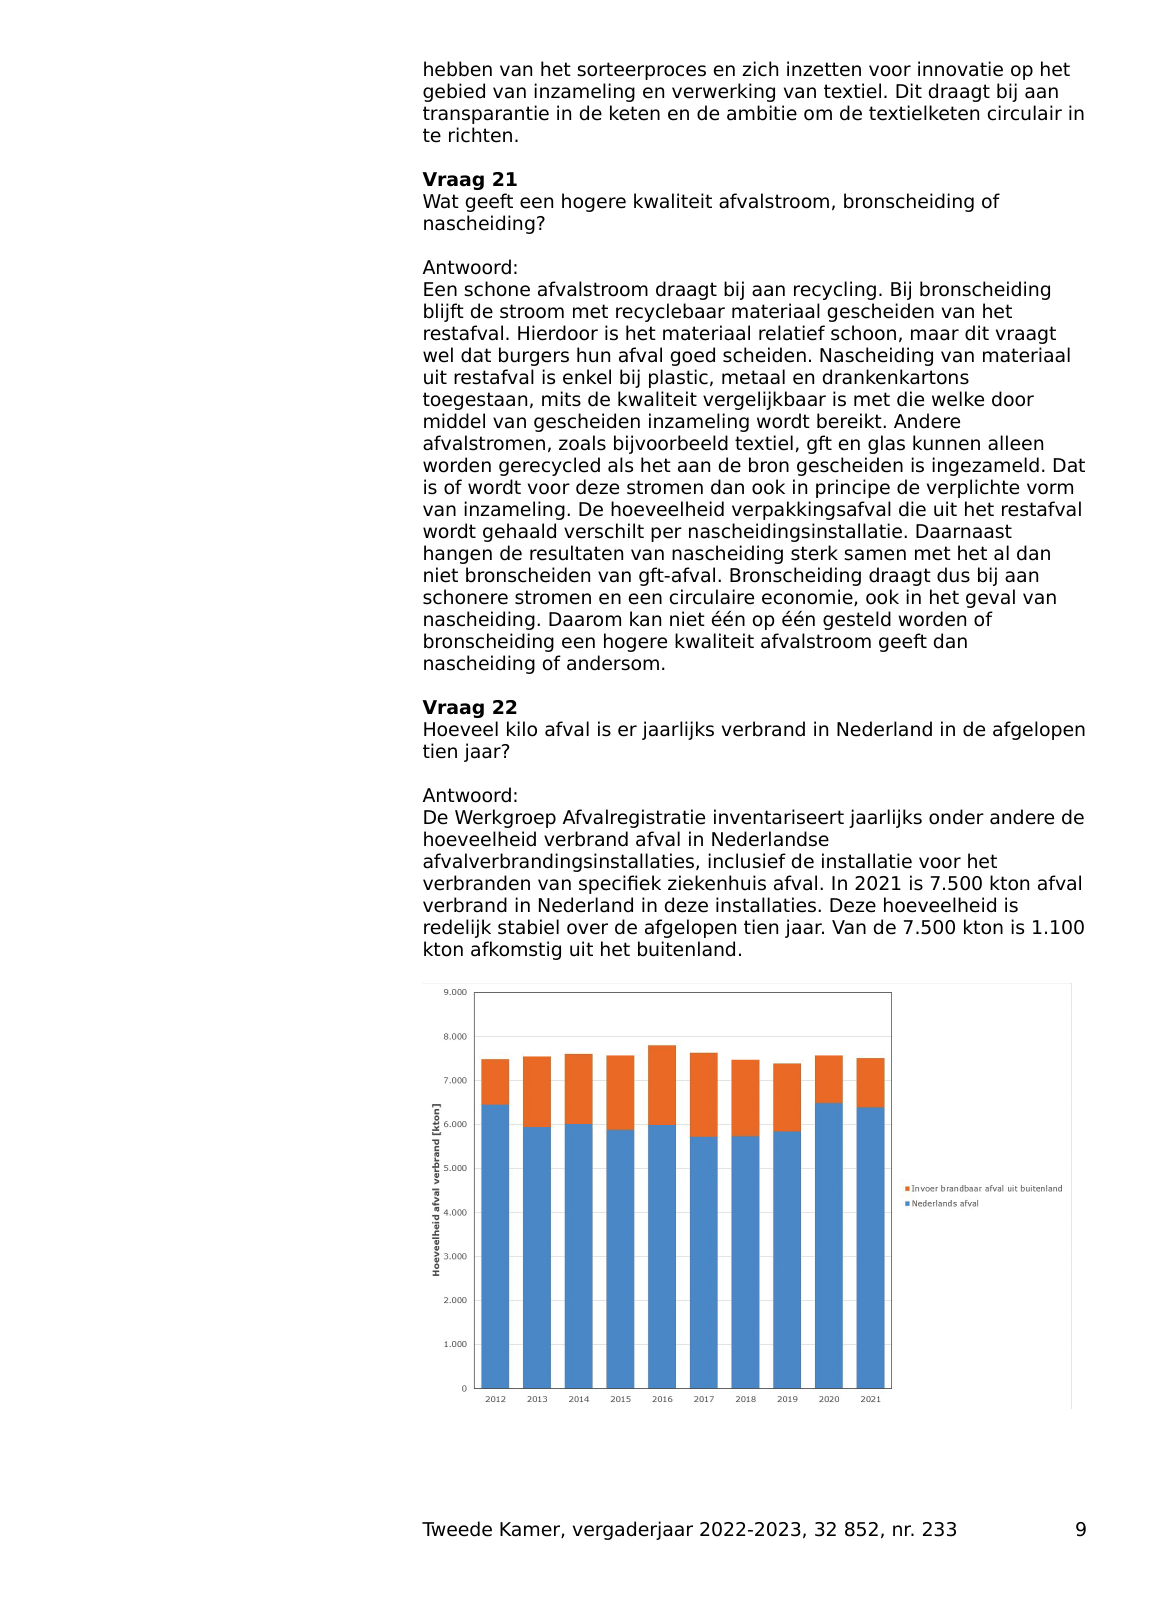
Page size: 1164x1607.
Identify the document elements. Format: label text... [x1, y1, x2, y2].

text Vraag 22 [422, 697, 1087, 719]
text Hoeveel kilo afval is er jaarlijks verbrand in Nederland in de afgelopen tien jaar? [422, 719, 1087, 763]
text hebben van het sorteerproces en zich inzetten voor innovatie op het gebied van inzameling en verwerking van textiel. Dit draagt bij aan transparantie in de keten en de ambitie om de textielketen circulair in te richten. [422, 59, 1087, 147]
text Vraag 21 [422, 169, 1087, 191]
text Een schone afvalstroom draagt bij aan recycling. Bij bronscheiding blijft de stroom met recyclebaar materiaal gescheiden van het restafval. Hierdoor is het materiaal relatief schoon, maar dit vraagt wel dat burgers hun afval goed scheiden. Nascheiding van materiaal uit restafval is enkel bij plastic, metaal en drankenkartons toegestaan, mits de kwaliteit vergelijkbaar is met die welke door middel van gescheiden inzameling wordt bereikt. Andere afvalstromen, zoals bijvoorbeeld textiel, gft en glas kunnen alleen worden gerecycled als het aan de bron gescheiden is ingezameld. Dat is of wordt voor deze stromen dan ook in principe de verplichte vorm van inzameling. De hoeveelheid verpakkingsafval die uit het restafval wordt gehaald verschilt per nascheidingsinstallatie. Daarnaast hangen de resultaten van nascheiding sterk samen met het al dan niet bronscheiden van gft-afval. Bronscheiding draagt dus bij aan schonere stromen en een circulaire economie, ook in het geval van nascheiding. Daarom kan niet één op één gesteld worden of bronscheiding een hogere kwaliteit afvalstroom geeft dan nascheiding of andersom. [422, 279, 1087, 675]
text De Werkgroep Afvalregistratie inventariseert jaarlijks onder andere de hoeveelheid verbrand afval in Nederlandse afvalverbrandingsinstallaties, inclusief de installatie voor het verbranden van specifiek ziekenhuis afval. In 2021 is 7.500 kton afval verbrand in Nederland in deze installaties. Deze hoeveelheid is redelijk stabiel over de afgelopen tien jaar. Van de 7.500 kton is 1.100 kton afkomstig uit het buitenland. [422, 807, 1087, 961]
text Antwoord: [422, 785, 1087, 807]
text Antwoord: [422, 257, 1087, 279]
text Wat geeft een hogere kwaliteit afvalstroom, bronscheiding of nascheiding? [422, 191, 1087, 235]
picture [422, 983, 1072, 1409]
